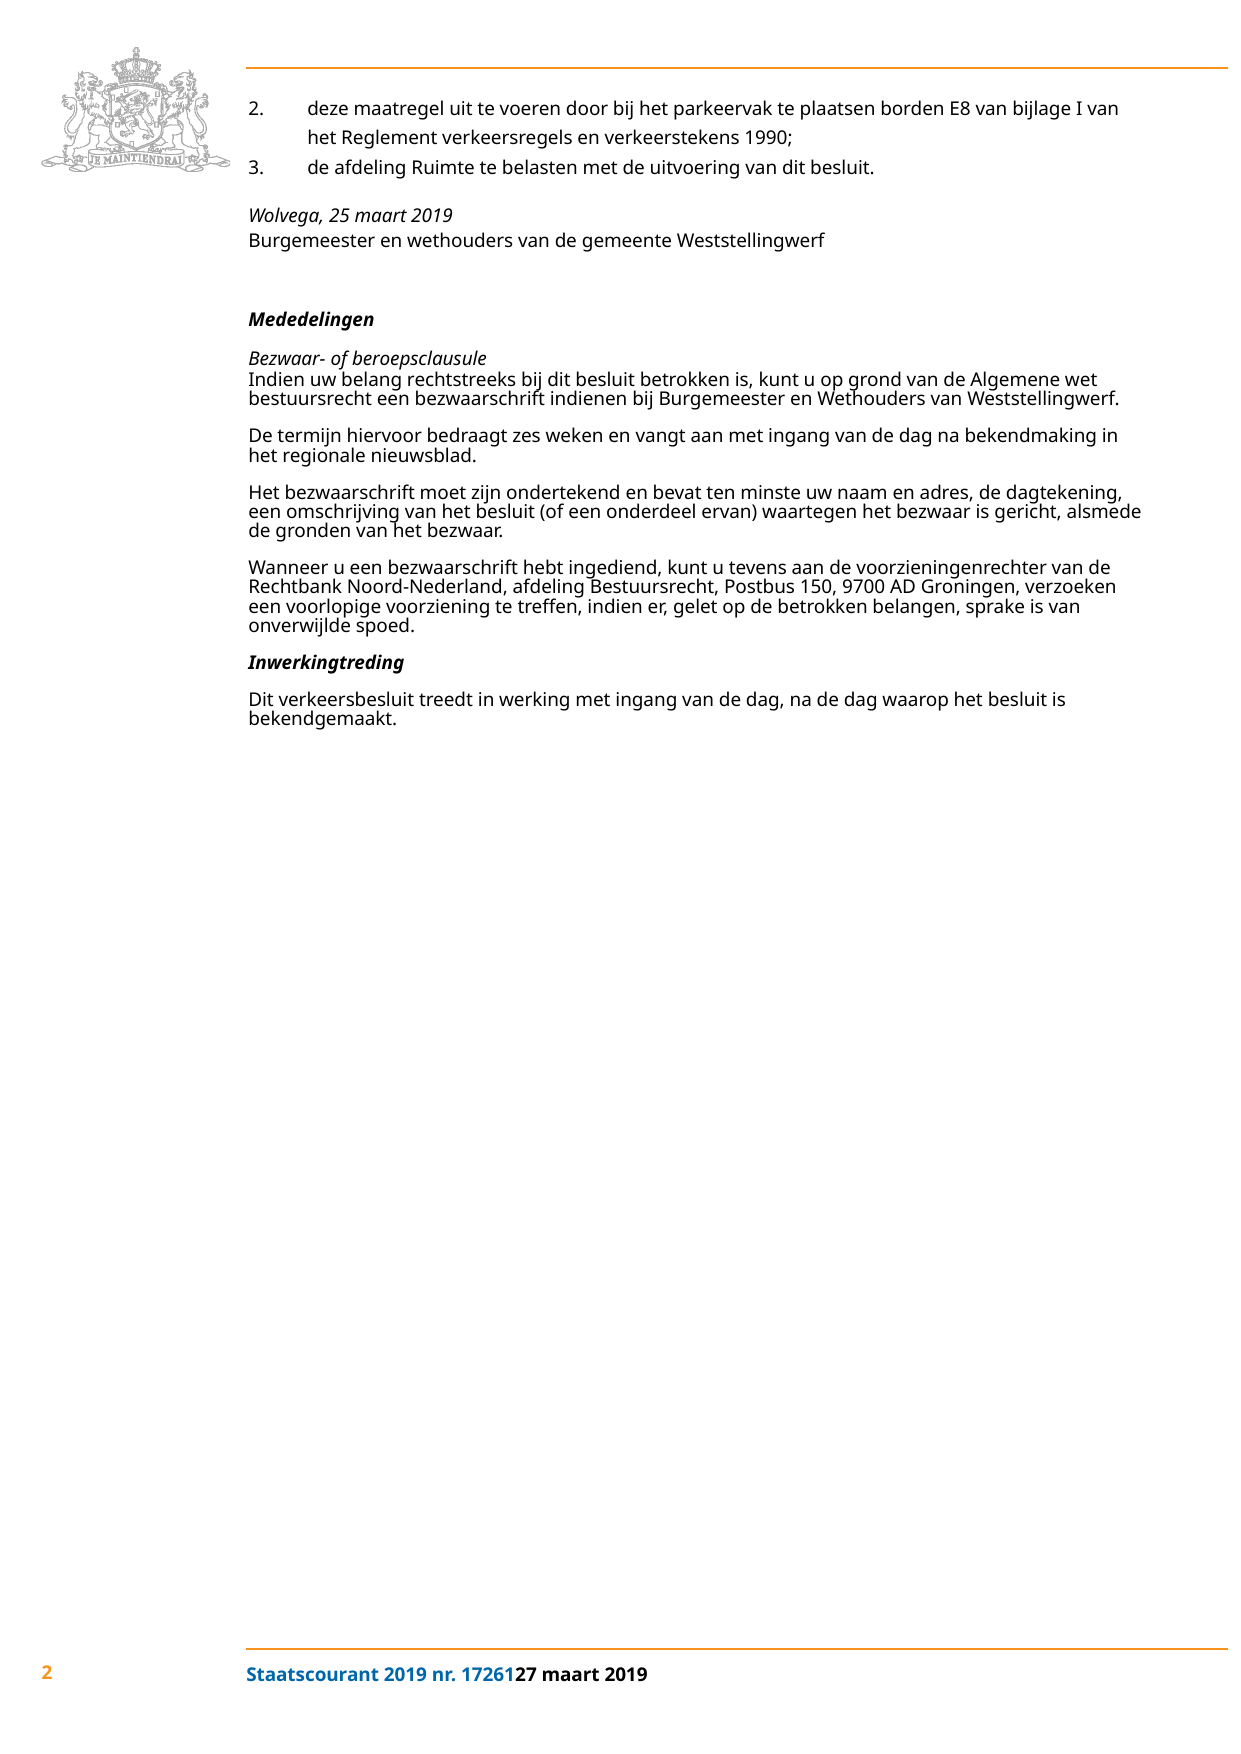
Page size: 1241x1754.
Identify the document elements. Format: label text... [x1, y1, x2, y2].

text Mededelingen [248, 306, 1152, 332]
text Inwerkingtreding [248, 654, 1152, 673]
text Wolvega, 25 maart 2019 [248, 202, 1152, 227]
text Dit verkeersbesluit treedt in werking met ingang van de dag, na de dag waarop het besluit is bekendgemaakt. [248, 691, 1152, 729]
text Het bezwaarschrift moet zijn ondertekend en bevat ten minste uw naam en adres, de dagtekening, een omschrijving van het besluit (of een onderdeel ervan) waartegen het bezwaar is gericht, alsmede de gronden van het bezwaar. [248, 484, 1152, 541]
text Wanneer u een bezwaarschrift hebt ingediend, kunt u tevens aan de voorzieningenrechter van de Rechtbank Noord-Nederland, afdeling Bestuursrecht, Postbus 150, 9700 AD Groningen, verzoeken een voorlopige voorziening te treffen, indien er, gelet op de betrokken belangen, sprake is van onverwijlde spoed. [248, 559, 1152, 636]
picture [41, 47, 231, 172]
text Bezwaar- of beroepsclausule [248, 345, 1152, 371]
list de afdeling Ruimte te belasten met de uitvoering van dit besluit. [248, 154, 1152, 180]
text Burgemeester en wethouders van de gemeente Weststellingwerf [248, 227, 1152, 253]
text Indien uw belang rechtstreeks bij dit besluit betrokken is, kunt u op grond van de Algemene wet bestuursrecht een bezwaarschrift indienen bij Burgemeester en Wethouders van Weststellingwerf. [248, 371, 1152, 410]
list deze maatregel uit te voeren door bij het parkeervak te plaatsen borden E8 van bijlage I van het Reglement verkeersregels en verkeerstekens 1990; [248, 95, 1152, 150]
text De termijn hiervoor bedraagt zes weken en vangt aan met ingang van de dag na bekendmaking in het regionale nieuwsblad. [248, 427, 1152, 466]
